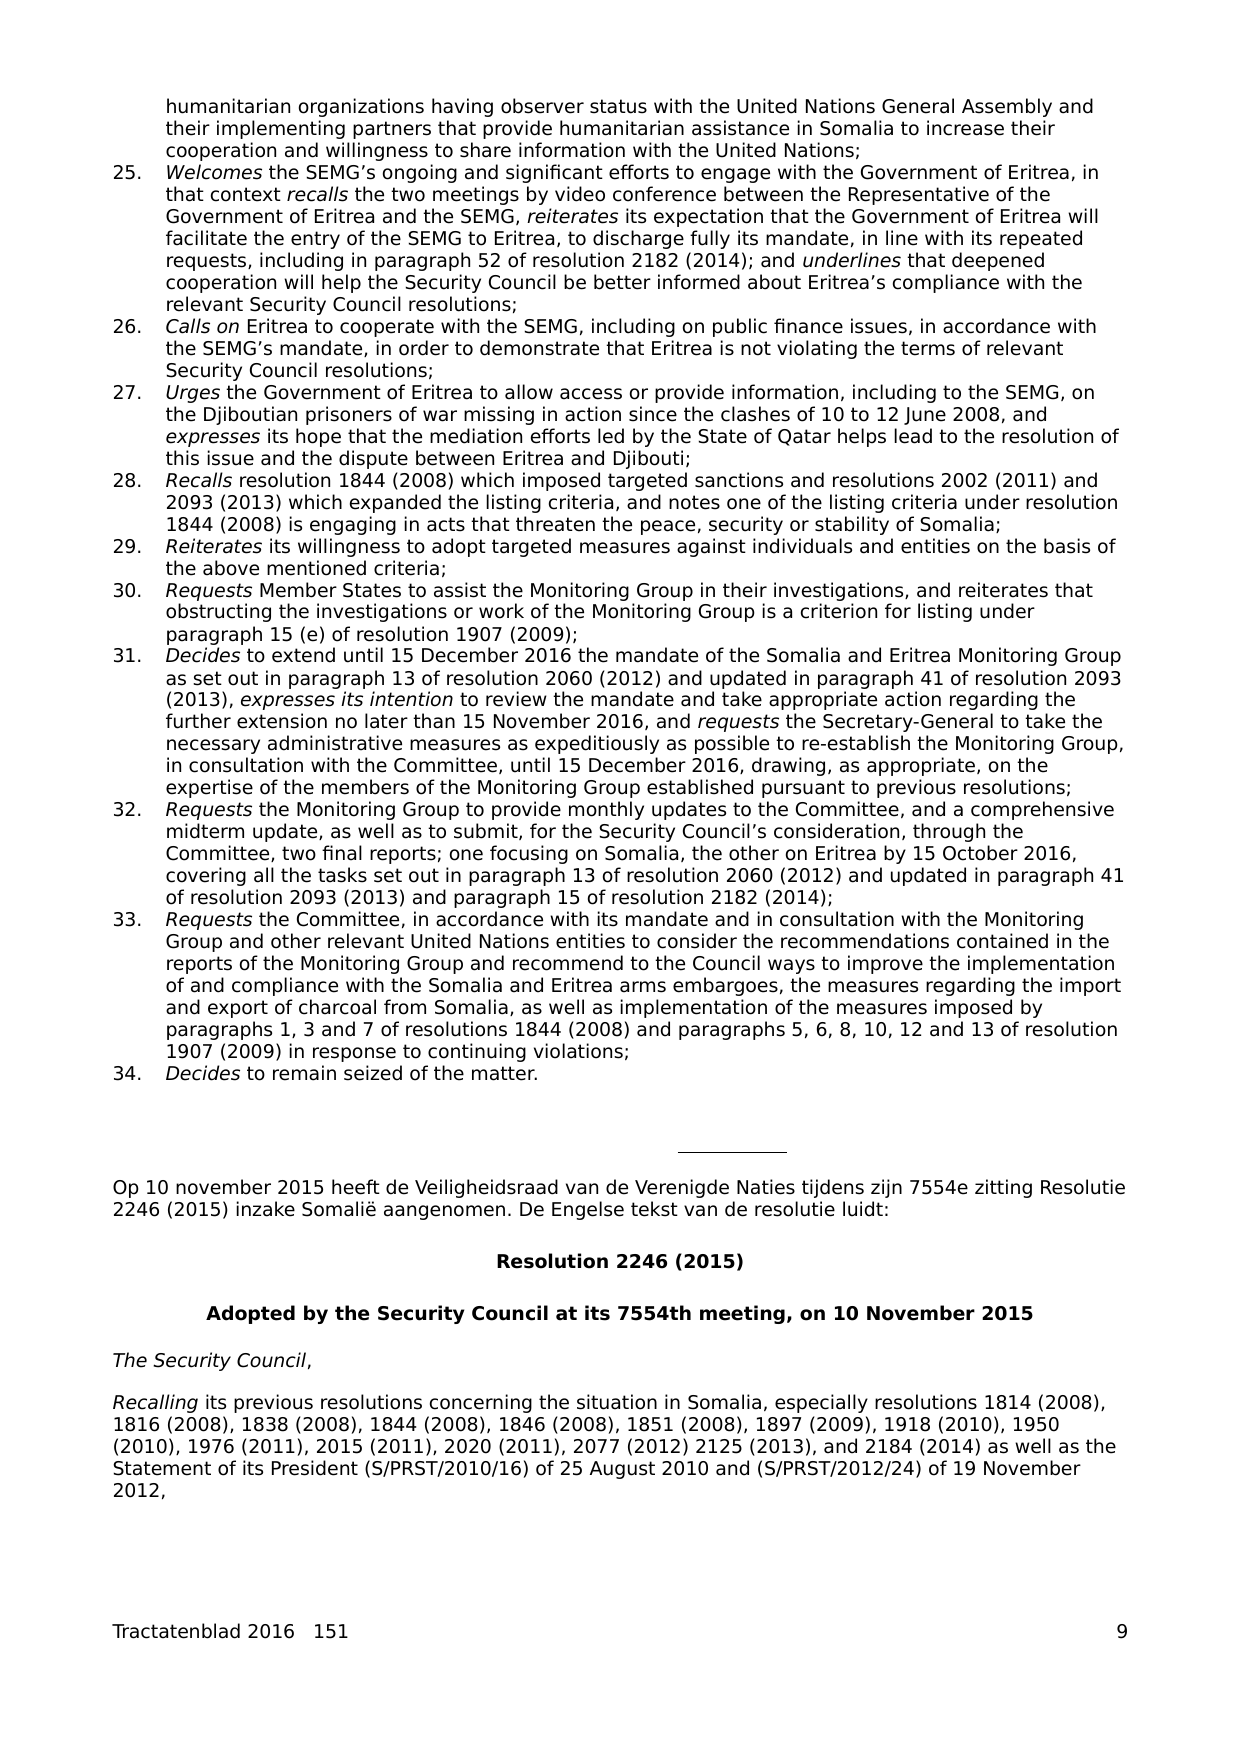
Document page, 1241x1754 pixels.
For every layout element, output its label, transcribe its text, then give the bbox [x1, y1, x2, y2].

text 31. Decides to extend until 15 December 2016 the mandate of the Somalia and Eritrea Monitoring Group as set out in paragraph 13 of resolution 2060 (2012) and updated in paragraph 41 of resolution 2093 (2013), expresses its intention to review the mandate and take appropriate action regarding the further extension no later than 15 November 2016, and requests the Secretary-General to take the necessary administrative measures as expeditiously as possible to re-establish the Monitoring Group, in consultation with the Committee, until 15 December 2016, drawing, as appropriate, on the expertise of the members of the Monitoring Group established pursuant to previous resolutions; [112, 645, 1128, 799]
text 33. Requests the Committee, in accordance with its mandate and in consultation with the Monitoring Group and other relevant United Nations entities to consider the recommendations contained in the reports of the Monitoring Group and recommend to the Council ways to improve the implementation of and compliance with the Somalia and Eritrea arms embargoes, the measures regarding the import and export of charcoal from Somalia, as well as implementation of the measures imposed by paragraphs 1, 3 and 7 of resolutions 1844 (2008) and paragraphs 5, 6, 8, 10, 12 and 13 of resolution 1907 (2009) in response to continuing violations; [112, 909, 1128, 1063]
text 29. Reiterates its willingness to adopt targeted measures against individuals and entities on the basis of the above mentioned criteria; [112, 536, 1128, 579]
text 34. Decides to remain seized of the matter. [112, 1063, 1128, 1085]
text 30. Requests Member States to assist the Monitoring Group in their investigations, and reiterates that obstructing the investigations or work of the Monitoring Group is a criterion for listing under paragraph 15 (e) of resolution 1907 (2009); [112, 579, 1128, 645]
text 32. Requests the Monitoring Group to provide monthly updates to the Committee, and a comprehensive midterm update, as well as to submit, for the Security Council’s consideration, through the Committee, two final reports; one focusing on Somalia, the other on Eritrea by 15 October 2016, covering all the tasks set out in paragraph 13 of resolution 2060 (2012) and updated in paragraph 41 of resolution 2093 (2013) and paragraph 15 of resolution 2182 (2014); [112, 799, 1128, 909]
text 25. Welcomes the SEMG’s ongoing and significant efforts to engage with the Government of Eritrea, in that context recalls the two meetings by video conference between the Representative of the Government of Eritrea and the SEMG, reiterates its expectation that the Government of Eritrea will facilitate the entry of the SEMG to Eritrea, to discharge fully its mandate, in line with its repeated requests, including in paragraph 52 of resolution 2182 (2014); and underlines that deepened cooperation will help the Security Council be better informed about Eritrea’s compliance with the relevant Security Council resolutions; [112, 162, 1128, 316]
text 27. Urges the Government of Eritrea to allow access or provide information, including to the SEMG, on the Djiboutian prisoners of war missing in action since the clashes of 10 to 12 June 2008, and expresses its hope that the mediation efforts led by the State of Qatar helps lead to the resolution of this issue and the dispute between Eritrea and Djibouti; [112, 382, 1128, 469]
text 26. Calls on Eritrea to cooperate with the SEMG, including on public finance issues, in accordance with the SEMG’s mandate, in order to demonstrate that Eritrea is not violating the terms of relevant Security Council resolutions; [112, 316, 1128, 382]
text Op 10 november 2015 heeft de Veiligheidsraad van de Verenigde Naties tijdens zijn 7554e zitting Resolutie 2246 (2015) inzake Somalië aangenomen. De Engelse tekst van de resolutie luidt: [112, 1177, 1128, 1221]
text Recalling its previous resolutions concerning the situation in Somalia, especially resolutions 1814 (2008), 1816 (2008), 1838 (2008), 1844 (2008), 1846 (2008), 1851 (2008), 1897 (2009), 1918 (2010), 1950 (2010), 1976 (2011), 2015 (2011), 2020 (2011), 2077 (2012) 2125 (2013), and 2184 (2014) as well as the Statement of its President (S/PRST/2010/16) of 25 August 2010 and (S/PRST/2012/24) of 19 November 2012, [112, 1392, 1128, 1502]
text humanitarian organizations having observer status with the United Nations General Assembly and their implementing partners that provide humanitarian assistance in Somalia to increase their cooperation and willingness to share information with the United Nations; [112, 96, 1128, 162]
text The Security Council, [112, 1350, 1128, 1372]
subtitle Adopted by the Security Council at its 7554th meeting, on 10 November 2015 [112, 1303, 1128, 1325]
text 28. Recalls resolution 1844 (2008) which imposed targeted sanctions and resolutions 2002 (2011) and 2093 (2013) which expanded the listing criteria, and notes one of the listing criteria under resolution 1844 (2008) is engaging in acts that threaten the peace, security or stability of Somalia; [112, 469, 1128, 536]
subtitle Resolution 2246 (2015) [112, 1251, 1128, 1273]
